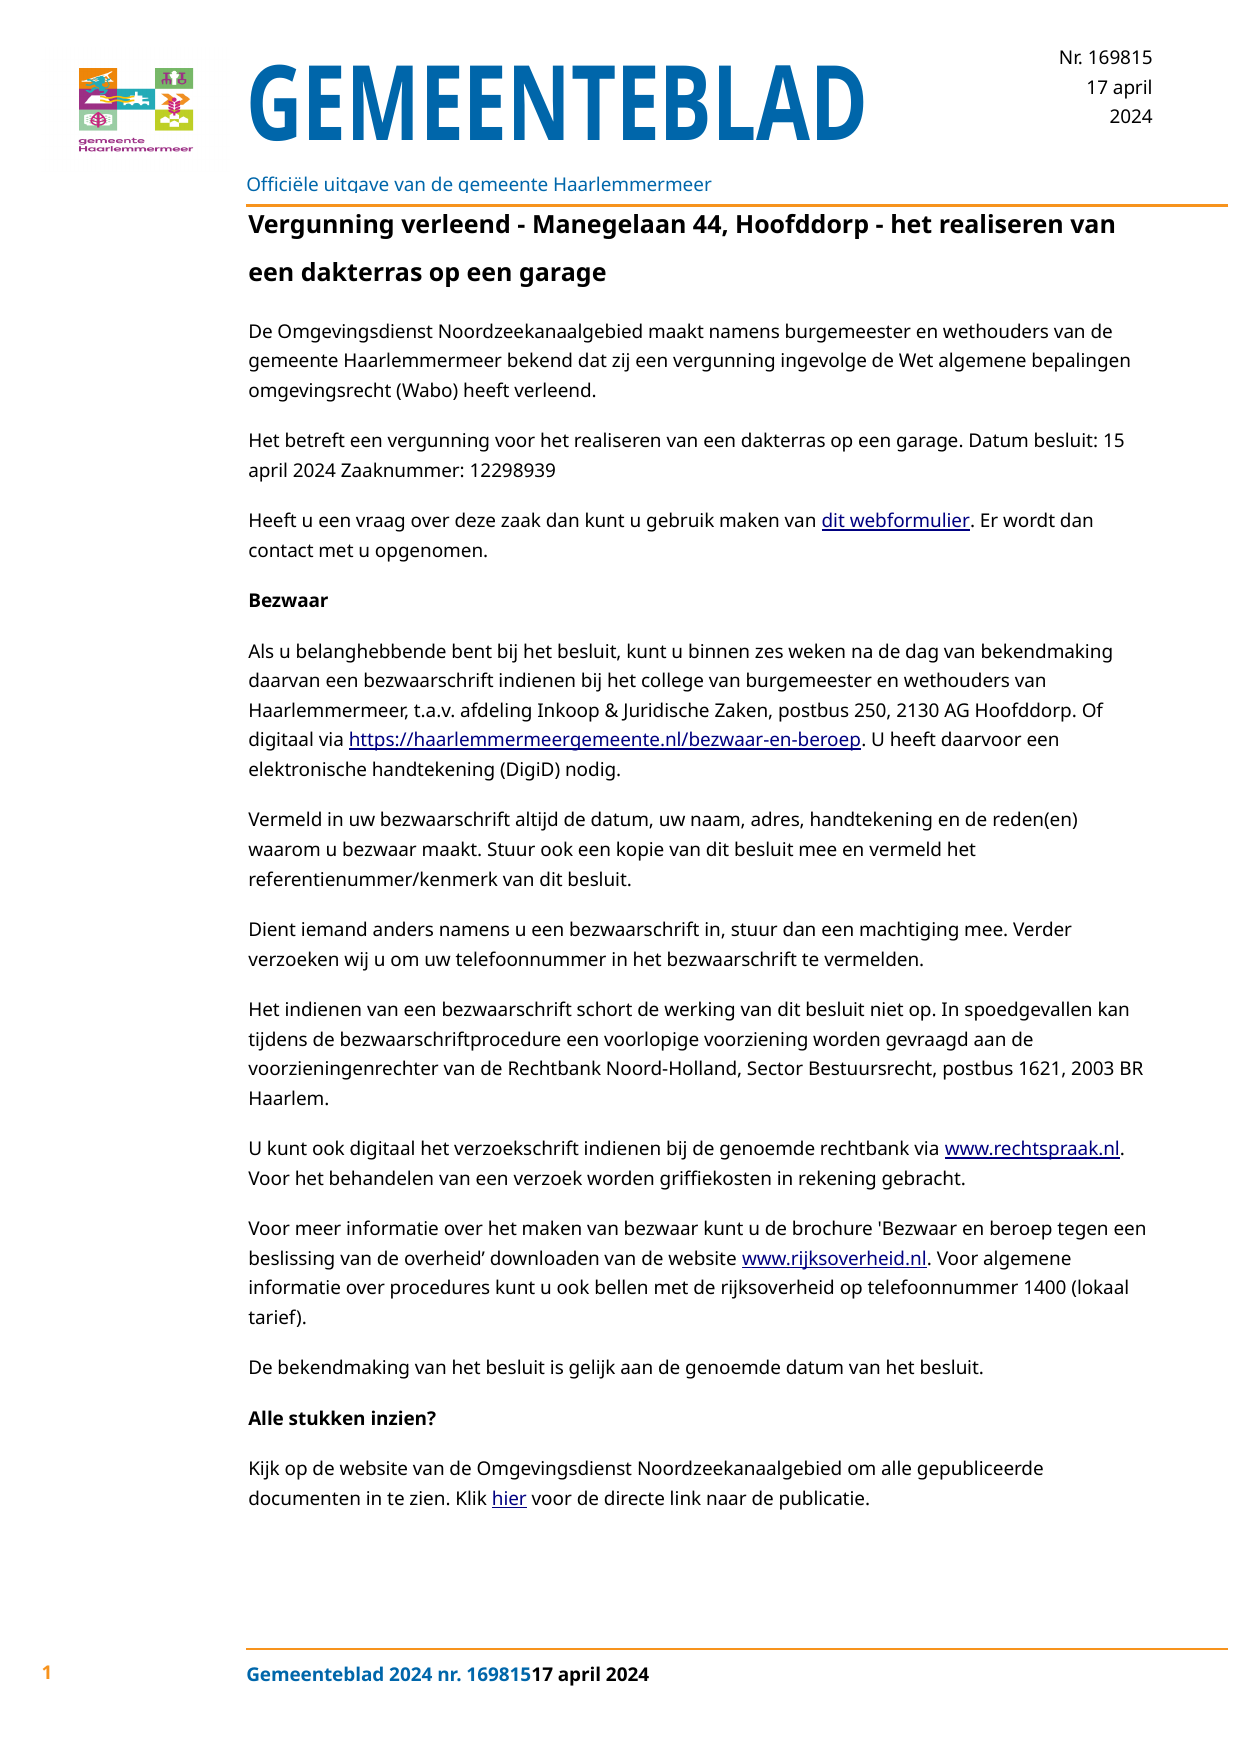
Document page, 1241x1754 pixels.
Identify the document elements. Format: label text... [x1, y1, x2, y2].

text Heeft u een vraag over deze zaak dan kunt u gebruik maken van dit webformulier. Er wordt dan contact met u opgenomen. [248, 507, 1152, 563]
text U kunt ook digitaal het verzoekschrift indienen bij de genoemde rechtbank via www.rechtspraak.nl. Voor het behandelen van een verzoek worden griffiekosten in rekening gebracht. [248, 1135, 1152, 1191]
text De Omgevingsdienst Noordzeekanaalgebied maakt namens burgemeester en wethouders van de gemeente Haarlemmermeer bekend dat zij een vergunning ingevolge de Wet algemene bepalingen omgevingsrecht (Wabo) heeft verleend. [248, 318, 1152, 403]
text Bezwaar [248, 587, 1152, 613]
text Kijk op de website van de Omgevingsdienst Noordzeekanaalgebied om alle gepubliceerde documenten in te zien. Klik hier voor de directe link naar de publicatie. [248, 1455, 1152, 1511]
text Het indienen van een bezwaarschrift schort de werking van dit besluit niet op. In spoedgevallen kan tijdens de bezwaarschriftprocedure een voorlopige voorziening worden gevraagd aan de voorzieningenrechter van de Rechtbank Noord-Holland, Sector Bestuursrecht, postbus 1621, 2003 BR Haarlem. [248, 996, 1152, 1111]
text Dient iemand anders namens u een bezwaarschrift in, stuur dan een machtiging mee. Verder verzoeken wij u om uw telefoonnummer in het bezwaarschrift te vermelden. [248, 916, 1152, 972]
text Vergunning verleend - Manegelaan 44, Hoofddorp - het realiseren van een dakterras op een garage [248, 207, 1152, 288]
text Alle stukken inzien? [248, 1405, 1152, 1431]
text Voor meer informatie over het maken van bezwaar kunt u de brochure 'Bezwaar en beroep tegen een beslissing van de overheid’ downloaden van de website www.rijksoverheid.nl. Voor algemene informatie over procedures kunt u ook bellen met de rijksoverheid op telefoonnummer 1400 (lokaal tarief). [248, 1215, 1152, 1330]
picture [41, 47, 231, 172]
text De bekendmaking van het besluit is gelijk aan de genoemde datum van het besluit. [248, 1354, 1152, 1380]
text Vermeld in uw bezwaarschrift altijd de datum, uw naam, adres, handtekening en de reden(en) waarom u bezwaar maakt. Stuur ook een kopie van dit besluit mee en vermeld het referentienummer/kenmerk van dit besluit. [248, 807, 1152, 892]
text Het betreft een vergunning voor het realiseren van een dakterras op een garage. Datum besluit: 15 april 2024 Zaaknummer: 12298939 [248, 427, 1152, 483]
text Als u belanghebbende bent bij het besluit, kunt u binnen zes weken na de dag van bekendmaking daarvan een bezwaarschrift indienen bij het college van burgemeester en wethouders van Haarlemmermeer, t.a.v. afdeling Inkoop & Juridische Zaken, postbus 250, 2130 AG Hoofddorp. Of digitaal via https://haarlemmermeergemeente.nl/bezwaar-en-beroep. U heeft daarvoor een elektronische handtekening (DigiD) nodig. [248, 638, 1152, 782]
